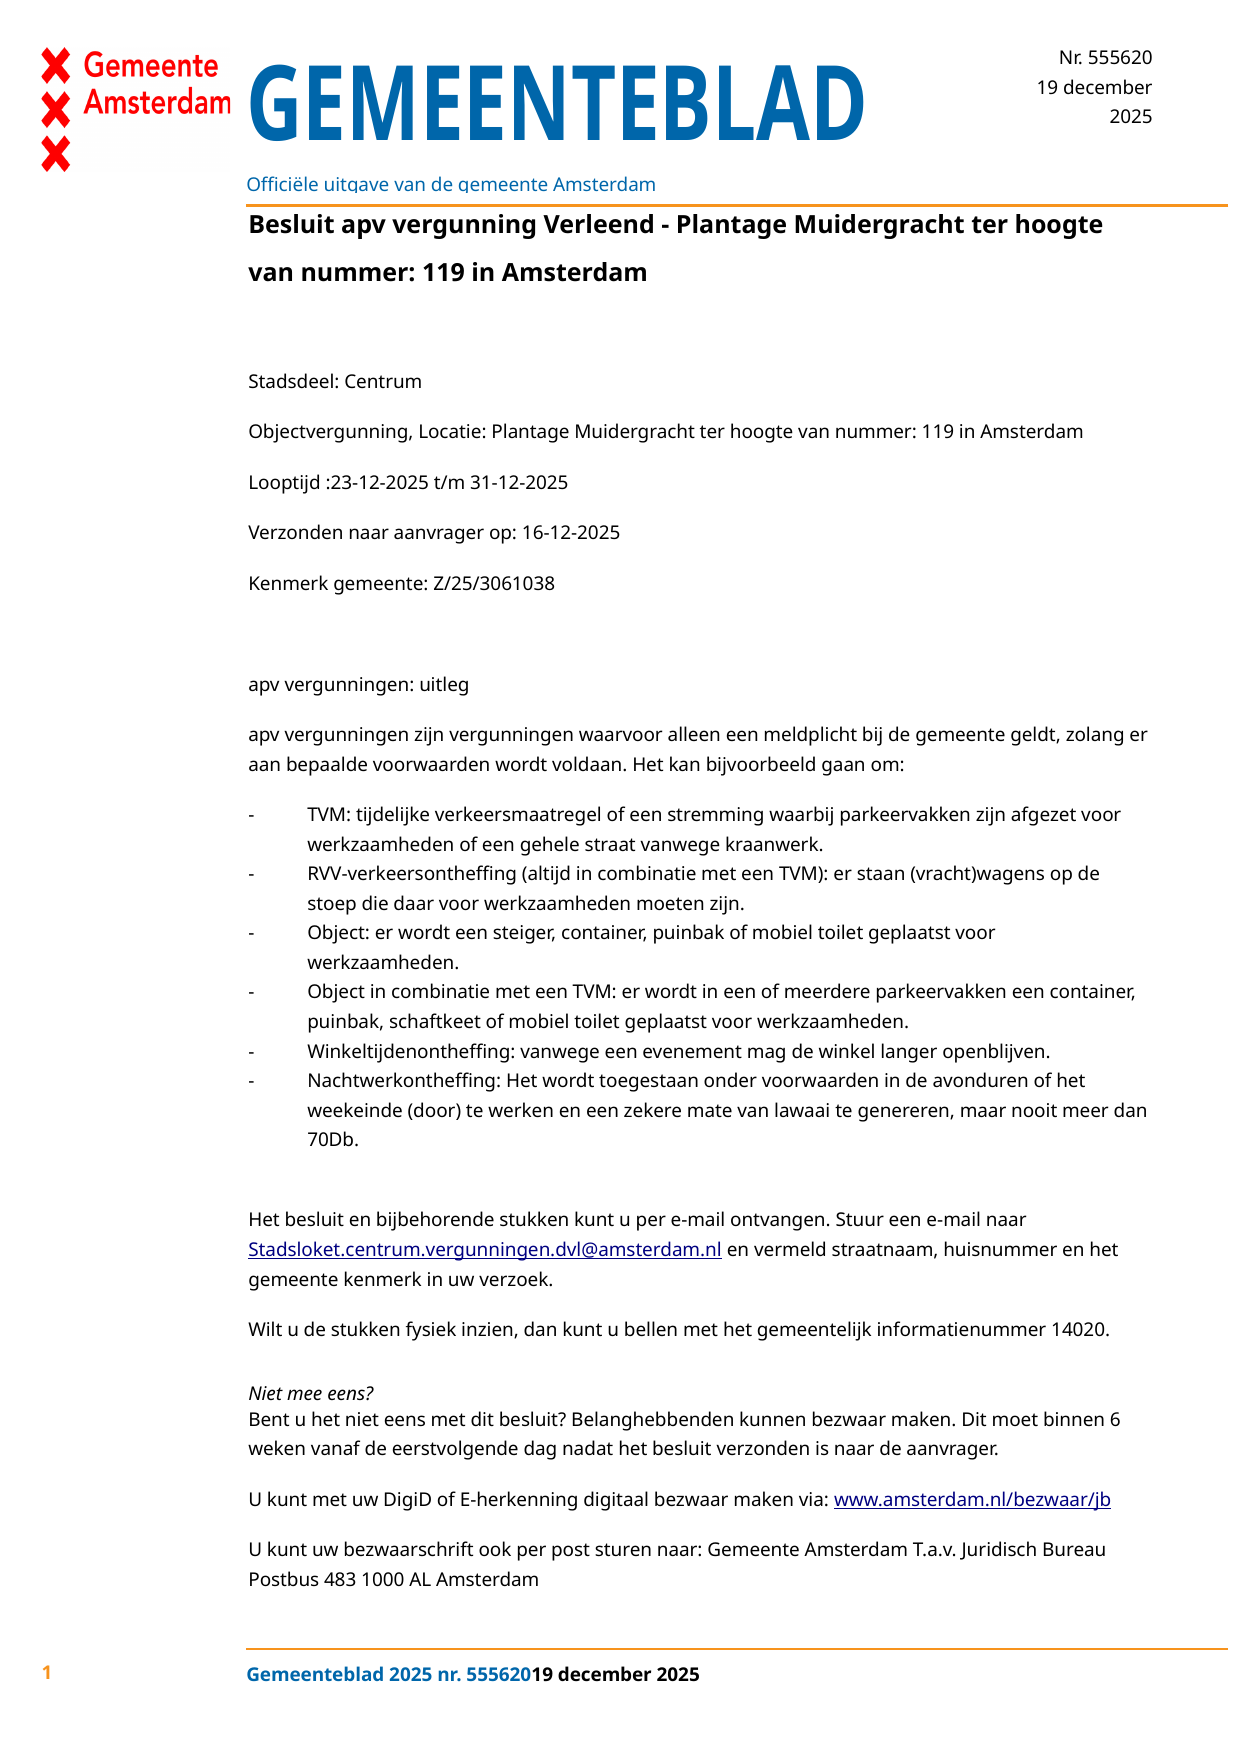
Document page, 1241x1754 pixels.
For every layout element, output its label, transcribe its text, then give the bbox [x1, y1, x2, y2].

text Verzonden naar aanvrager op: 16-12-2025 [248, 519, 1152, 545]
list TVM: tijdelijke verkeersmaatregel of een stremming waarbij parkeervakken zijn afgezet voor werkzaamheden of een gehele straat vanwege kraanwerk. [248, 801, 1152, 857]
picture [41, 47, 231, 172]
text Besluit apv vergunning Verleend - Plantage Muidergracht ter hoogte van nummer: 119 in Amsterdam [248, 207, 1152, 288]
text Looptijd :23-12-2025 t/m 31-12-2025 [248, 469, 1152, 495]
text apv vergunningen zijn vergunningen waarvoor alleen een meldplicht bij de gemeente geldt, zolang er aan bepaalde voorwaarden wordt voldaan. Het kan bijvoorbeeld gaan om: [248, 721, 1152, 777]
text U kunt uw bezwaarschrift ook per post sturen naar: Gemeente Amsterdam T.a.v. Juridisch Bureau Postbus 483 1000 AL Amsterdam [248, 1536, 1152, 1592]
list Object in combinatie met een TVM: er wordt in een of meerdere parkeervakken een container, puinbak, schaftkeet of mobiel toilet geplaatst voor werkzaamheden. [248, 979, 1152, 1034]
text Bent u het niet eens met dit besluit? Belanghebbenden kunnen bezwaar maken. Dit moet binnen 6 weken vanaf de eerstvolgende dag nadat het besluit verzonden is naar de aanvrager. [248, 1406, 1152, 1461]
text U kunt met uw DigiD of E-herkenning digitaal bezwaar maken via: www.amsterdam.nl/bezwaar/jb [248, 1486, 1152, 1512]
list Object: er wordt een steiger, container, puinbak of mobiel toilet geplaatst voor werkzaamheden. [248, 919, 1152, 975]
text Kenmerk gemeente: Z/25/3061038 [248, 570, 1152, 596]
list Winkeltijdenontheffing: vanwege een evenement mag de winkel langer openblijven. [248, 1038, 1152, 1064]
text Niet mee eens? [248, 1380, 1152, 1406]
text apv vergunningen: uitleg [248, 671, 1152, 697]
text Objectvergunning, Locatie: Plantage Muidergracht ter hoogte van nummer: 119 in Amsterdam [248, 419, 1152, 444]
list Nachtwerkontheffing: Het wordt toegestaan onder voorwaarden in de avonduren of het weekeinde (door) te werken en een zekere mate van lawaai te genereren, maar nooit meer dan 70Db. [248, 1067, 1152, 1152]
list RVV-verkeersontheffing (altijd in combinatie met een TVM): er staan (vracht)wagens op de stoep die daar voor werkzaamheden moeten zijn. [248, 860, 1152, 916]
text Wilt u de stukken fysiek inzien, dan kunt u bellen met het gemeentelijk informatienummer 14020. [248, 1316, 1152, 1342]
text Het besluit en bijbehorende stukken kunt u per e-mail ontvangen. Stuur een e-mail naar Stadsloket.centrum.vergunningen.dvl@amsterdam.nl en vermeld straatnaam, huisnummer en het gemeente kenmerk in uw verzoek. [248, 1207, 1152, 1292]
text Stadsdeel: Centrum [248, 368, 1152, 394]
